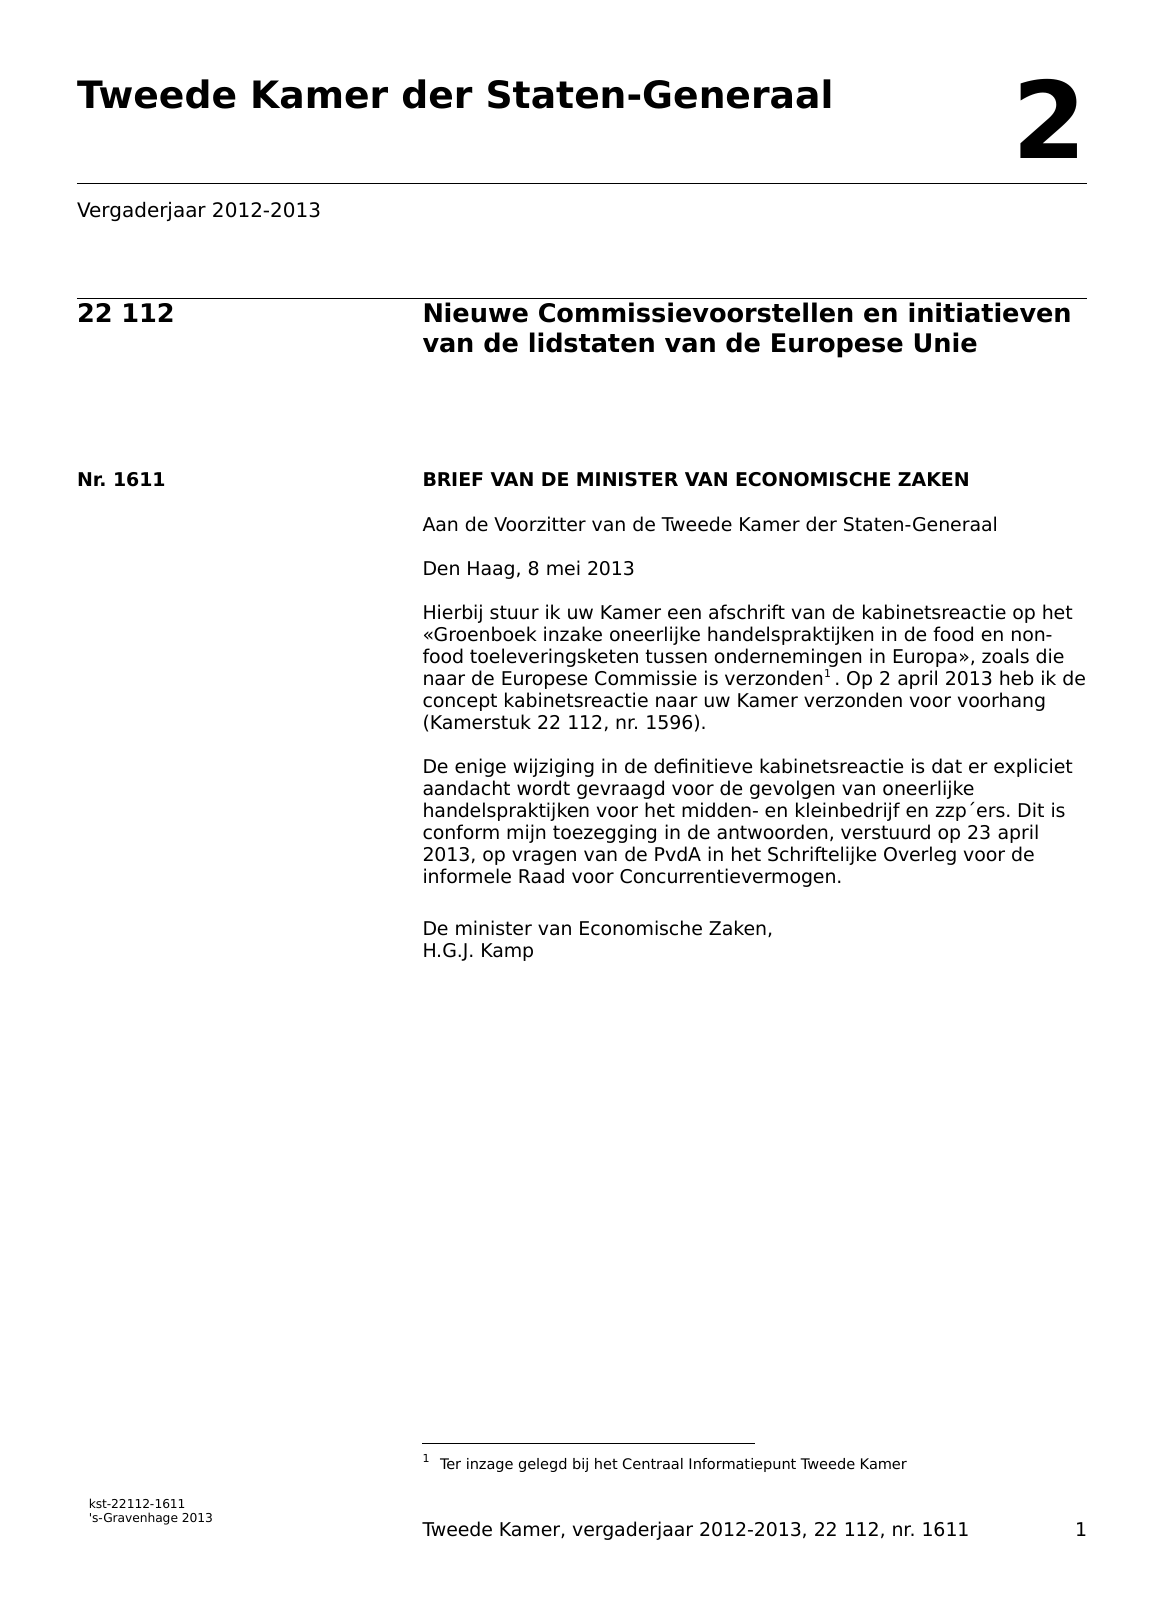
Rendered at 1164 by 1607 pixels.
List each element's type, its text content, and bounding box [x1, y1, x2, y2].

text Ter inzage gelegd bij het Centraal Informatiepunt Tweede Kamer [422, 1452, 1087, 1474]
subtitle 22 112 Nieuwe Commissievoorstellen en initiatieven van de lidstaten van de Europese Unie [77, 299, 1087, 358]
text 's-Gravenhage 2013 [88, 1511, 323, 1525]
table_header Tweede Kamer der Staten-Generaal [77, 59, 886, 183]
subtitle Nr. 1611 BRIEF VAN DE MINISTER VAN ECONOMISCHE ZAKEN [77, 469, 1087, 491]
text De enige wijziging in de definitieve kabinetsreactie is dat er expliciet aandacht wordt gevraagd voor de gevolgen van oneerlijke handelspraktijken voor het midden- en kleinbedrijf en zzp´ers. Dit is conform mijn toezegging in de antwoorden, verstuurd op 23 april 2013, op vragen van de PvdA in het Schriftelijke Overleg voor de informele Raad voor Concurrentievermogen. [422, 756, 1087, 888]
text De minister van Economische Zaken, H.G.J. Kamp [422, 918, 1087, 962]
text kst-22112-1611 [88, 1497, 323, 1511]
text Aan de Voorzitter van de Tweede Kamer der Staten-Generaal [422, 513, 1087, 536]
text Hierbij stuur ik uw Kamer een afschrift van de kabinetsreactie op het «Groenboek inzake oneerlijke handelspraktijken in de food en non-food toeleveringsketen tussen ondernemingen in Europa», zoals die naar de Europese Commissie is verzonden. Op 2 april 2013 heb ik de concept kabinetsreactie naar uw Kamer verzonden voor voorhang (Kamerstuk 22 112, nr. 1596). [422, 602, 1087, 734]
table_header 2 [886, 59, 1087, 183]
text Den Haag, 8 mei 2013 [422, 558, 1087, 580]
table_cell Vergaderjaar 2012-2013 [77, 184, 1087, 298]
